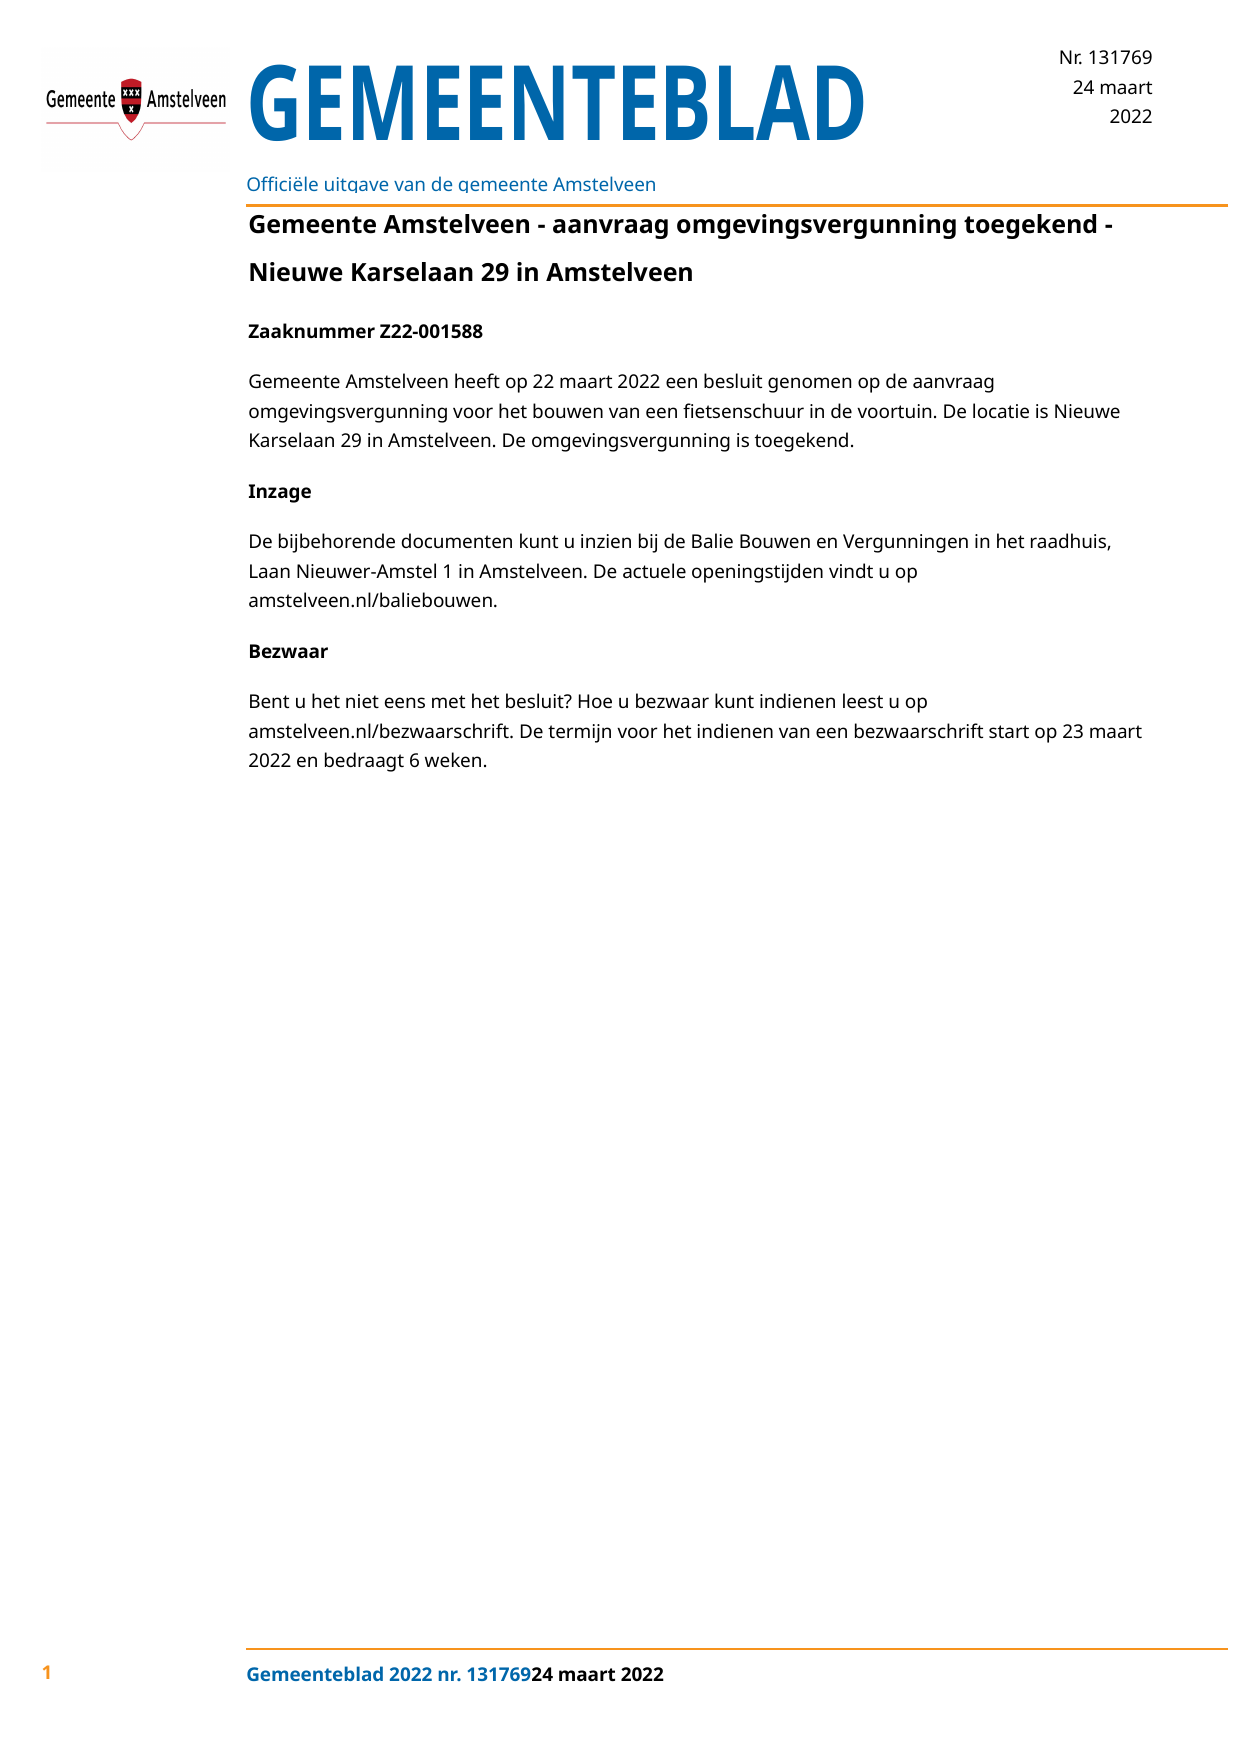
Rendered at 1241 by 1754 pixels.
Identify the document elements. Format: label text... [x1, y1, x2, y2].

text De bijbehorende documenten kunt u inzien bij de Balie Bouwen en Vergunningen in het raadhuis, Laan Nieuwer-Amstel 1 in Amstelveen. De actuele openingstijden vindt u op amstelveen.nl/baliebouwen. [248, 528, 1152, 613]
text Zaaknummer Z22-001588 [248, 318, 1152, 344]
text Gemeente Amstelveen heeft op 22 maart 2022 een besluit genomen op de aanvraag omgevingsvergunning voor het bouwen van een fietsenschuur in de voortuin. De locatie is Nieuwe Karselaan 29 in Amstelveen. De omgevingsvergunning is toegekend. [248, 368, 1152, 453]
picture [41, 47, 231, 172]
text Bezwaar [248, 638, 1152, 664]
text Inzage [248, 478, 1152, 504]
text Bent u het niet eens met het besluit? Hoe u bezwaar kunt indienen leest u op amstelveen.nl/bezwaarschrift. De termijn voor het indienen van een bezwaarschrift start op 23 maart 2022 en bedraagt 6 weken. [248, 688, 1152, 773]
text Gemeente Amstelveen - aanvraag omgevingsvergunning toegekend - Nieuwe Karselaan 29 in Amstelveen [248, 207, 1152, 288]
